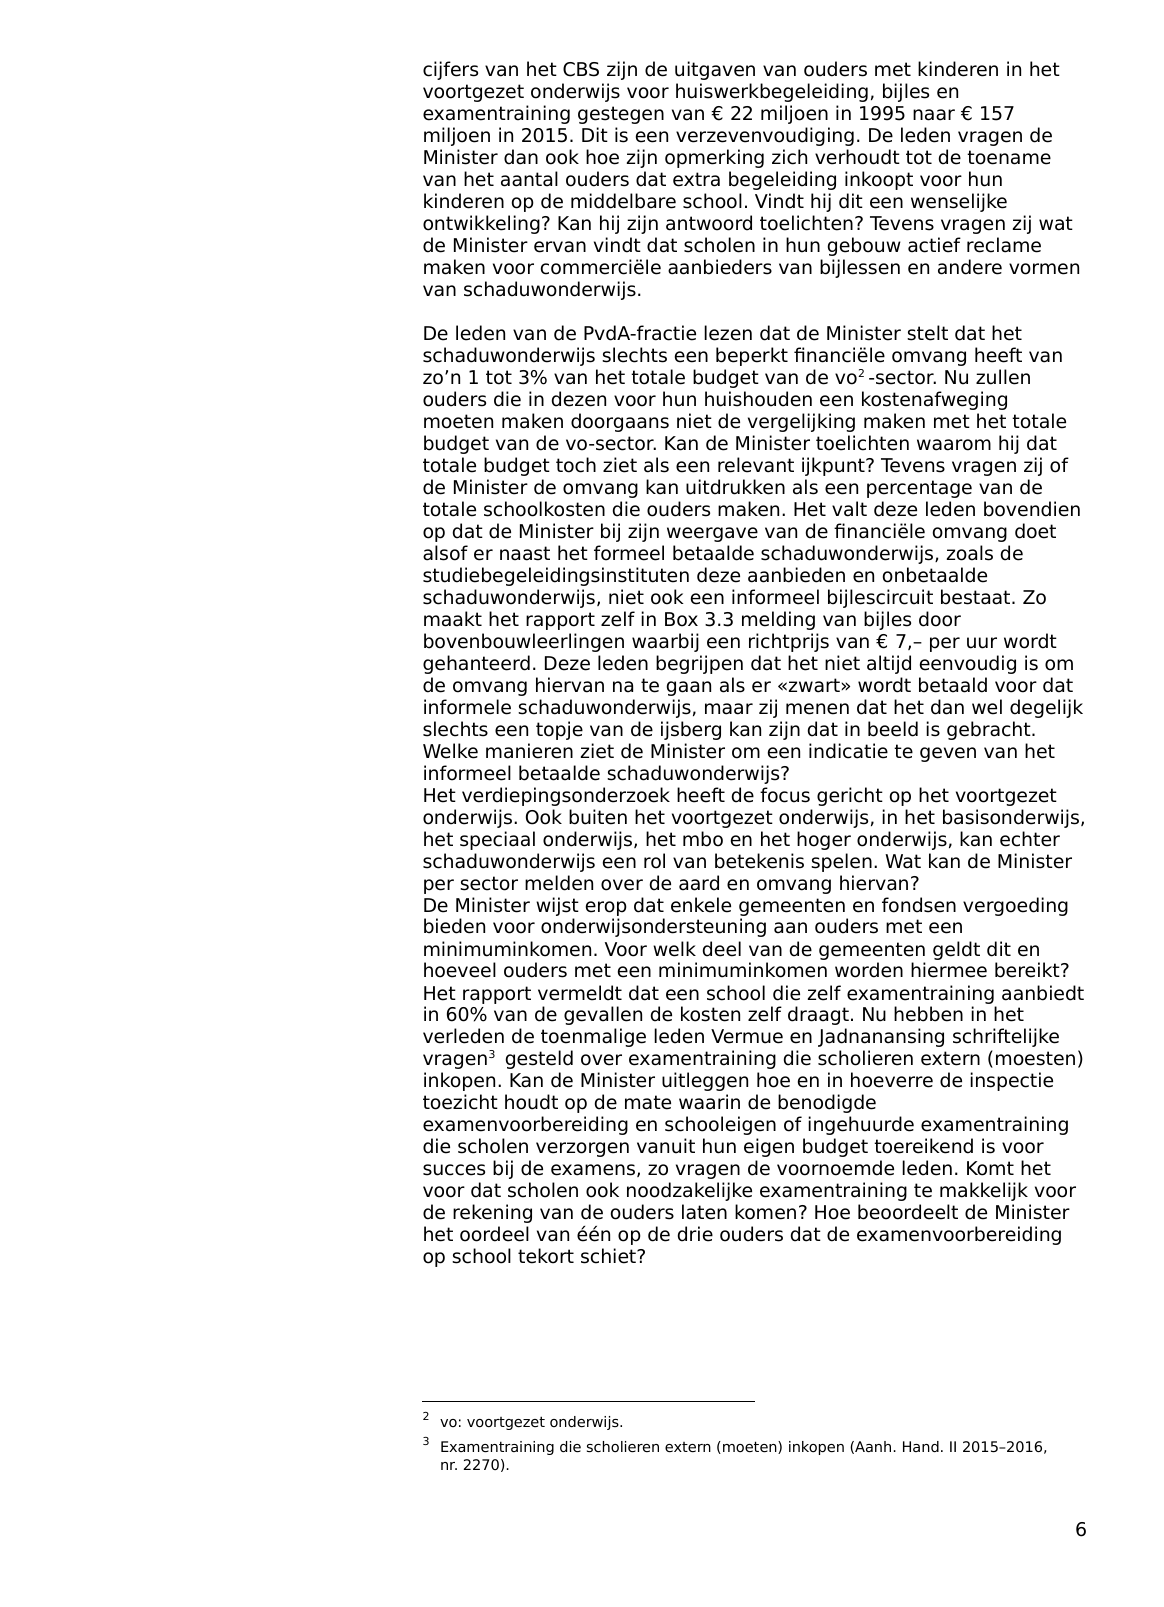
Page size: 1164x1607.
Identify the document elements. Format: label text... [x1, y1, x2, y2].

text cijfers van het CBS zijn de uitgaven van ouders met kinderen in het voortgezet onderwijs voor huiswerkbegeleiding, bijles en examentraining gestegen van € 22 miljoen in 1995 naar € 157 miljoen in 2015. Dit is een verzevenvoudiging. De leden vragen de Minister dan ook hoe zijn opmerking zich verhoudt tot de toename van het aantal ouders dat extra begeleiding inkoopt voor hun kinderen op de middelbare school. Vindt hij dit een wenselijke ontwikkeling? Kan hij zijn antwoord toelichten? Tevens vragen zij wat de Minister ervan vindt dat scholen in hun gebouw actief reclame maken voor commerciële aanbieders van bijlessen en andere vormen van schaduwonderwijs. [422, 59, 1087, 301]
text De leden van de PvdA-fractie lezen dat de Minister stelt dat het schaduwonderwijs slechts een beperkt financiële omvang heeft van zo’n 1 tot 3% van het totale budget van de vo-sector. Nu zullen ouders die in dezen voor hun huishouden een kostenafweging moeten maken doorgaans niet de vergelijking maken met het totale budget van de vo-sector. Kan de Minister toelichten waarom hij dat totale budget toch ziet als een relevant ijkpunt? Tevens vragen zij of de Minister de omvang kan uitdrukken als een percentage van de totale schoolkosten die ouders maken. Het valt deze leden bovendien op dat de Minister bij zijn weergave van de financiële omvang doet alsof er naast het formeel betaalde schaduwonderwijs, zoals de studiebegeleidingsinstituten deze aanbieden en onbetaalde schaduwonderwijs, niet ook een informeel bijlescircuit bestaat. Zo maakt het rapport zelf in Box 3.3 melding van bijles door bovenbouwleerlingen waarbij een richtprijs van € 7,– per uur wordt gehanteerd. Deze leden begrijpen dat het niet altijd eenvoudig is om de omvang hiervan na te gaan als er «zwart» wordt betaald voor dat informele schaduwonderwijs, maar zij menen dat het dan wel degelijk slechts een topje van de ijsberg kan zijn dat in beeld is gebracht. Welke manieren ziet de Minister om een indicatie te geven van het informeel betaalde schaduwonderwijs? [422, 323, 1087, 784]
text Het verdiepingsonderzoek heeft de focus gericht op het voortgezet onderwijs. Ook buiten het voortgezet onderwijs, in het basisonderwijs, het speciaal onderwijs, het mbo en het hoger onderwijs, kan echter schaduwonderwijs een rol van betekenis spelen. Wat kan de Minister per sector melden over de aard en omvang hiervan? [422, 784, 1087, 894]
text vo: voortgezet onderwijs. [422, 1410, 1087, 1432]
text De Minister wijst erop dat enkele gemeenten en fondsen vergoeding bieden voor onderwijsondersteuning aan ouders met een minimuminkomen. Voor welk deel van de gemeenten geldt dit en hoeveel ouders met een minimuminkomen worden hiermee bereikt? [422, 894, 1087, 982]
text Examentraining die scholieren extern (moeten) inkopen (Aanh. Hand. II 2015–2016, nr. 2270). [422, 1435, 1087, 1474]
text Het rapport vermeldt dat een school die zelf examentraining aanbiedt in 60% van de gevallen de kosten zelf draagt. Nu hebben in het verleden de toenmalige leden Vermue en Jadnanansing schriftelijke vragen gesteld over examentraining die scholieren extern (moesten) inkopen. Kan de Minister uitleggen hoe en in hoeverre de inspectie toezicht houdt op de mate waarin de benodigde examenvoorbereiding en schooleigen of ingehuurde examentraining die scholen verzorgen vanuit hun eigen budget toereikend is voor succes bij de examens, zo vragen de voornoemde leden. Komt het voor dat scholen ook noodzakelijke examentraining te makkelijk voor de rekening van de ouders laten komen? Hoe beoordeelt de Minister het oordeel van één op de drie ouders dat de examenvoorbereiding op school tekort schiet? [422, 982, 1087, 1268]
